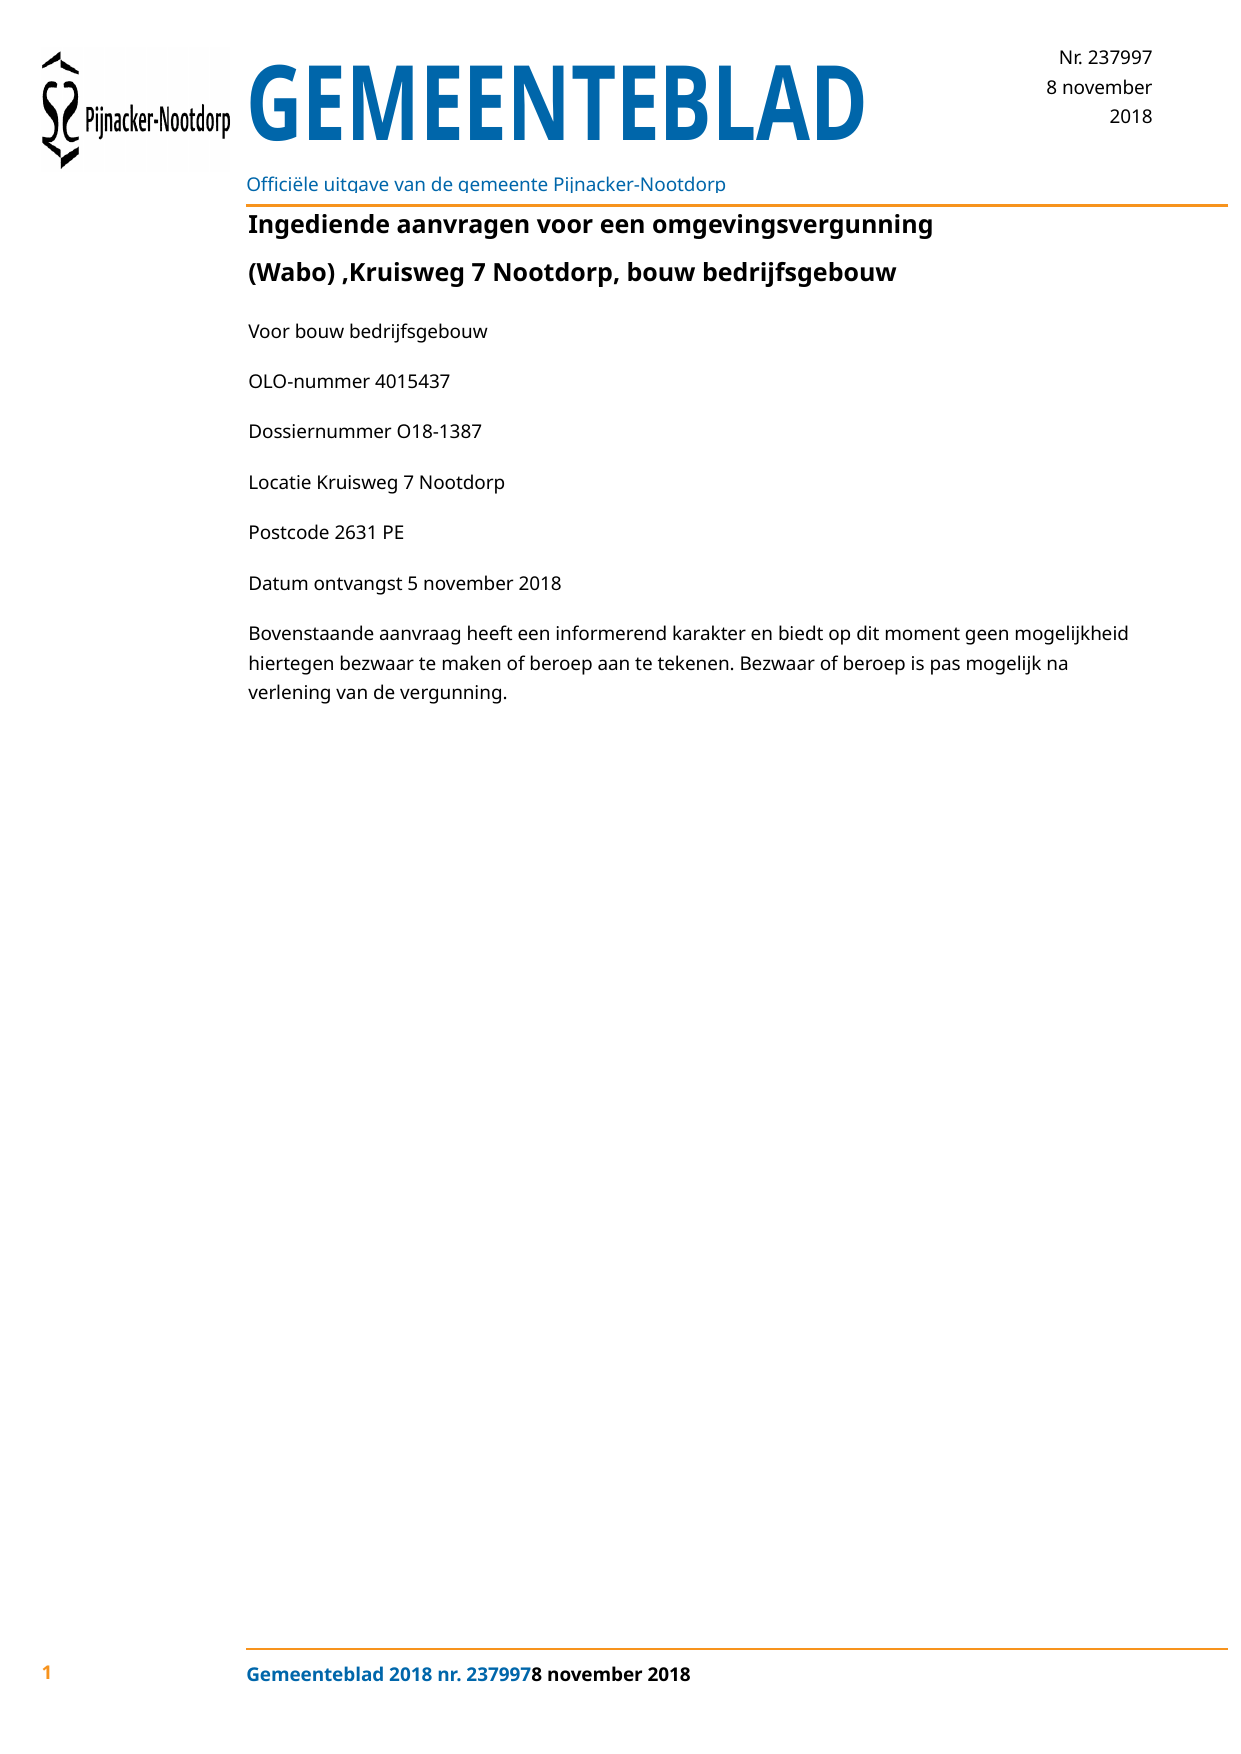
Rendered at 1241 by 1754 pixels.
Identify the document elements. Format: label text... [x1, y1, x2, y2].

text Voor bouw bedrijfsgebouw [248, 318, 1152, 344]
text Bovenstaande aanvraag heeft een informerend karakter en biedt op dit moment geen mogelijkheid hiertegen bezwaar te maken of beroep aan te tekenen. Bezwaar of beroep is pas mogelijk na verlening van de vergunning. [248, 620, 1152, 705]
text Locatie Kruisweg 7 Nootdorp [248, 469, 1152, 495]
text Dossiernummer O18-1387 [248, 419, 1152, 444]
text OLO-nummer 4015437 [248, 368, 1152, 394]
text Ingediende aanvragen voor een omgevingsvergunning (Wabo) ,Kruisweg 7 Nootdorp, bouw bedrijfsgebouw [248, 207, 1152, 288]
text Postcode 2631 PE [248, 519, 1152, 545]
picture [41, 47, 231, 172]
text Datum ontvangst 5 november 2018 [248, 570, 1152, 596]
